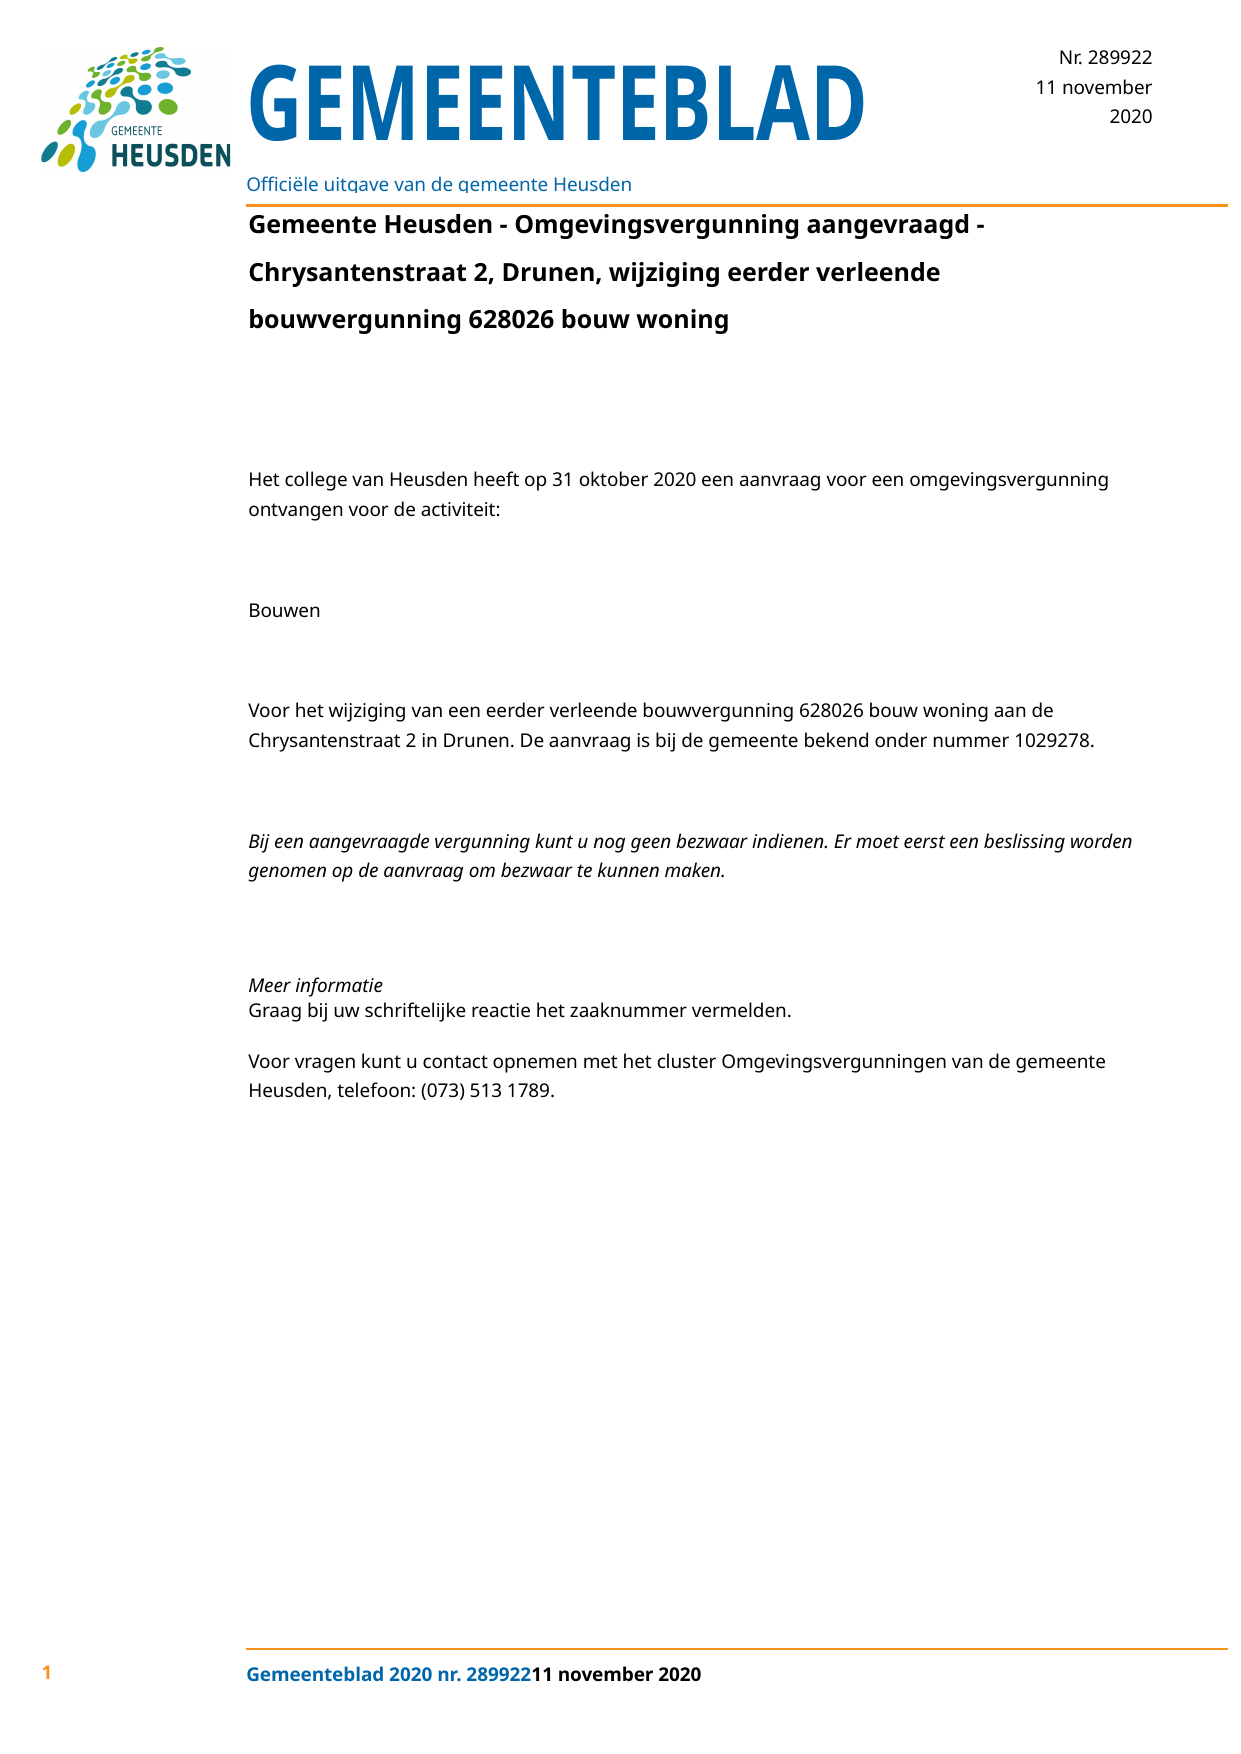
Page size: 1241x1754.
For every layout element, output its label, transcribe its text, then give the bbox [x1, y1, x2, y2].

text Voor het wijziging van een eerder verleende bouwvergunning 628026 bouw woning aan de Chrysantenstraat 2 in Drunen. De aanvraag is bij de gemeente bekend onder nummer 1029278. [248, 698, 1152, 753]
text Graag bij uw schriftelijke reactie het zaaknummer vermelden. [248, 998, 1152, 1023]
text Voor vragen kunt u contact opnemen met het cluster Omgevingsvergunningen van de gemeente Heusden, telefoon: (073) 513 1789. [248, 1048, 1152, 1103]
text Het college van Heusden heeft op 31 oktober 2020 een aanvraag voor een omgevingsvergunning ontvangen voor de activiteit: [248, 466, 1152, 522]
picture [41, 47, 231, 172]
text Gemeente Heusden - Omgevingsvergunning aangevraagd - Chrysantenstraat 2, Drunen, wijziging eerder verleende bouwvergunning 628026 bouw woning [248, 207, 1152, 336]
text Bouwen [248, 597, 1152, 622]
text Meer informatie [248, 972, 1152, 998]
text Bij een aangevraagde vergunning kunt u nog geen bezwaar indienen. Er moet eerst een beslissing worden genomen op de aanvraag om bezwaar te kunnen maken. [248, 828, 1152, 883]
